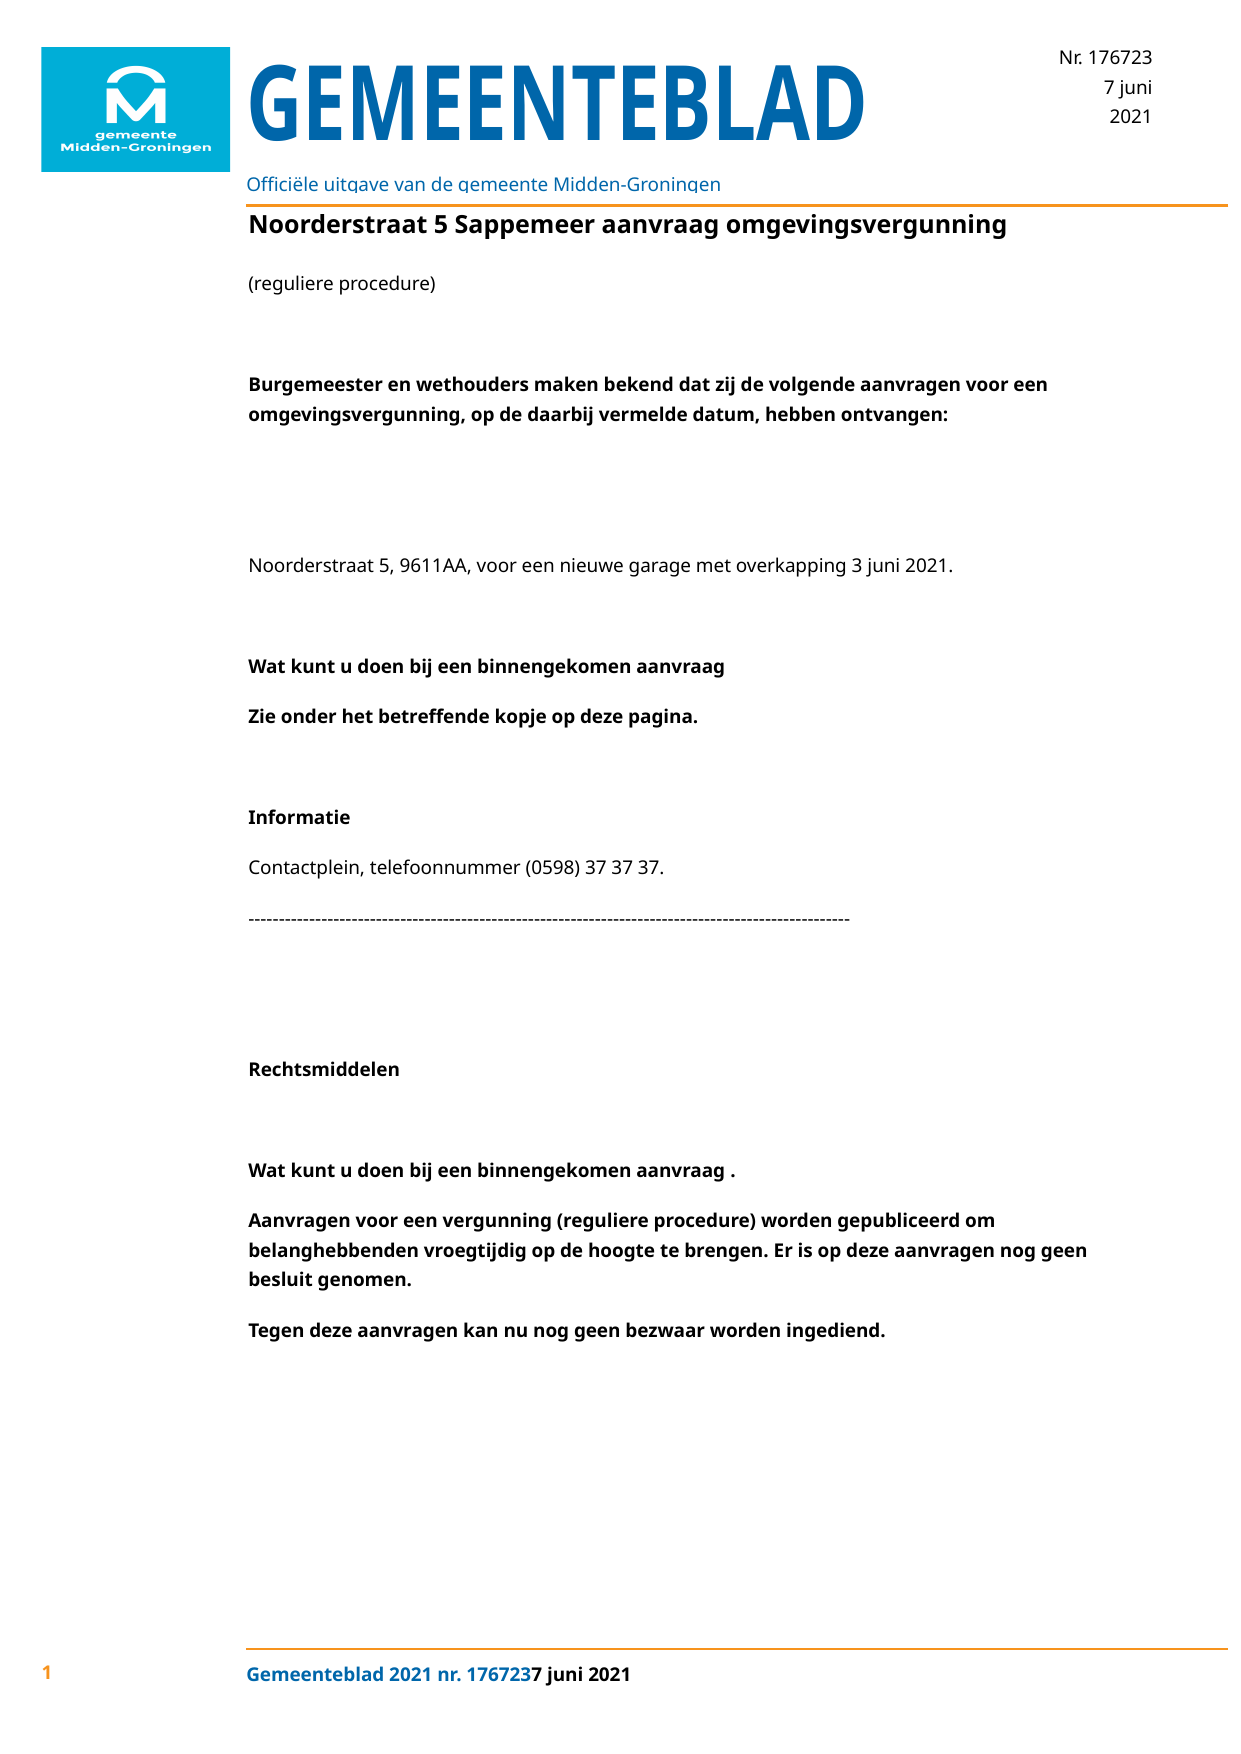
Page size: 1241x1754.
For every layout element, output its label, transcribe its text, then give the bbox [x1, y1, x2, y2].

text Zie onder het betreffende kopje op deze pagina. [248, 703, 1152, 729]
text Noorderstraat 5 Sappemeer aanvraag omgevingsvergunning [248, 207, 1152, 241]
text --------------------------------------------------------------------------------------------------- [248, 905, 1152, 931]
text Wat kunt u doen bij een binnengekomen aanvraag [248, 653, 1152, 678]
picture [108, 66, 164, 82]
text Informatie [248, 804, 1152, 830]
text Burgemeester en wethouders maken bekend dat zij de volgende aanvragen voor een omgevingsvergunning, op de daarbij vermelde datum, hebben ontvangen: [248, 371, 1152, 426]
text Noorderstraat 5, 9611AA, voor een nieuwe garage met overkapping 3 juni 2021. [248, 552, 1152, 578]
text Wat kunt u doen bij een binnengekomen aanvraag . [248, 1157, 1152, 1183]
text Tegen deze aanvragen kan nu nog geen bezwaar worden ingediend. [248, 1317, 1152, 1343]
text Contactplein, telefoonnummer (0598) 37 37 37. [248, 854, 1152, 880]
text Aanvragen voor een vergunning (reguliere procedure) worden gepubliceerd om belanghebbenden vroegtijdig op de hoogte te brengen. Er is op deze aanvragen nog geen besluit genomen. [248, 1207, 1152, 1292]
picture [107, 89, 165, 122]
picture [184, 146, 190, 153]
text Rechtsmiddelen [248, 1056, 1152, 1082]
text (reguliere procedure) [248, 270, 1152, 296]
